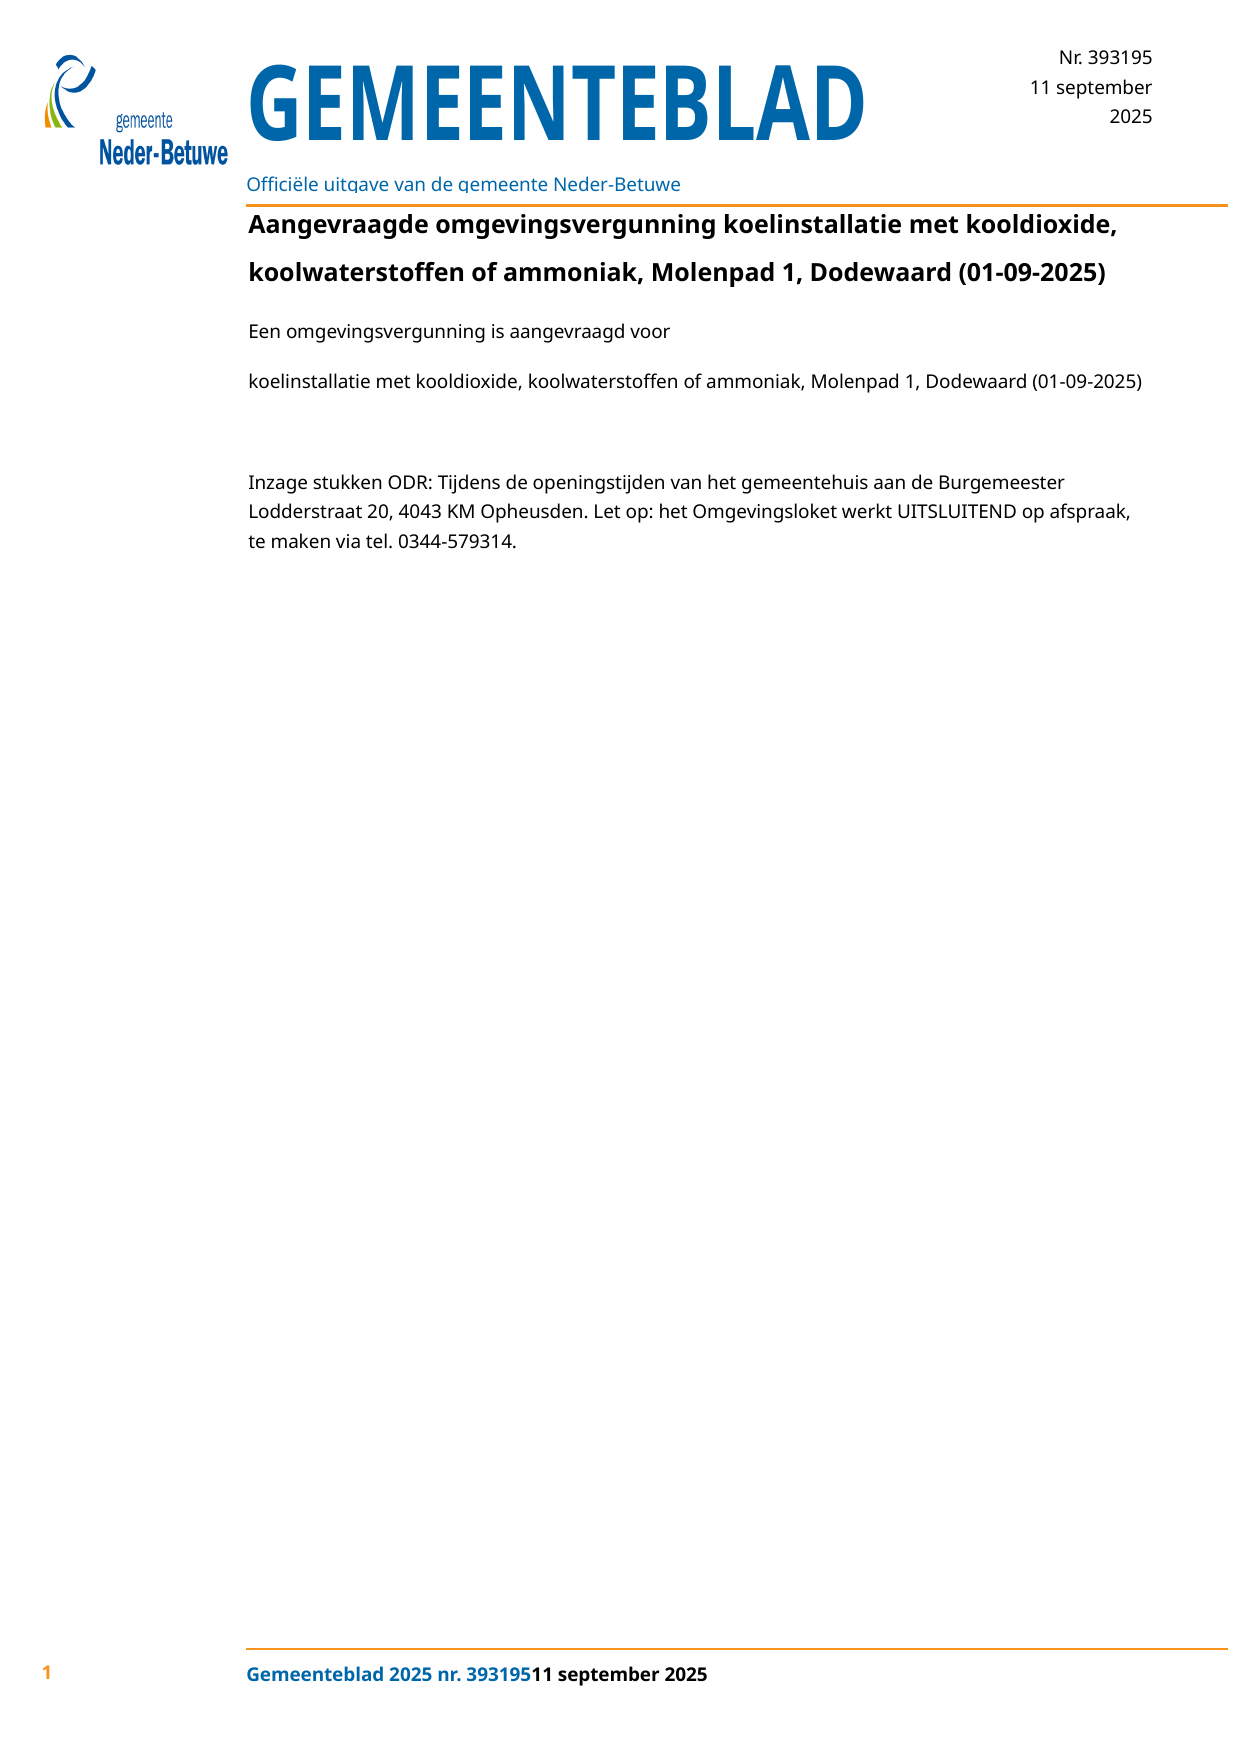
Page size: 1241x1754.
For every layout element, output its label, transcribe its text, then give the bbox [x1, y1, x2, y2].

text koelinstallatie met kooldioxide, koolwaterstoffen of ammoniak, Molenpad 1, Dodewaard (01-09-2025) [248, 368, 1152, 394]
text Inzage stukken ODR: Tijdens de openingstijden van het gemeentehuis aan de Burgemeester Lodderstraat 20, 4043 KM Opheusden. Let op: het Omgevingsloket werkt UITSLUITEND op afspraak, te maken via tel. 0344-579314. [248, 469, 1152, 554]
picture [41, 47, 231, 172]
text Een omgevingsvergunning is aangevraagd voor [248, 318, 1152, 344]
text Aangevraagde omgevingsvergunning koelinstallatie met kooldioxide, koolwaterstoffen of ammoniak, Molenpad 1, Dodewaard (01-09-2025) [248, 207, 1152, 288]
